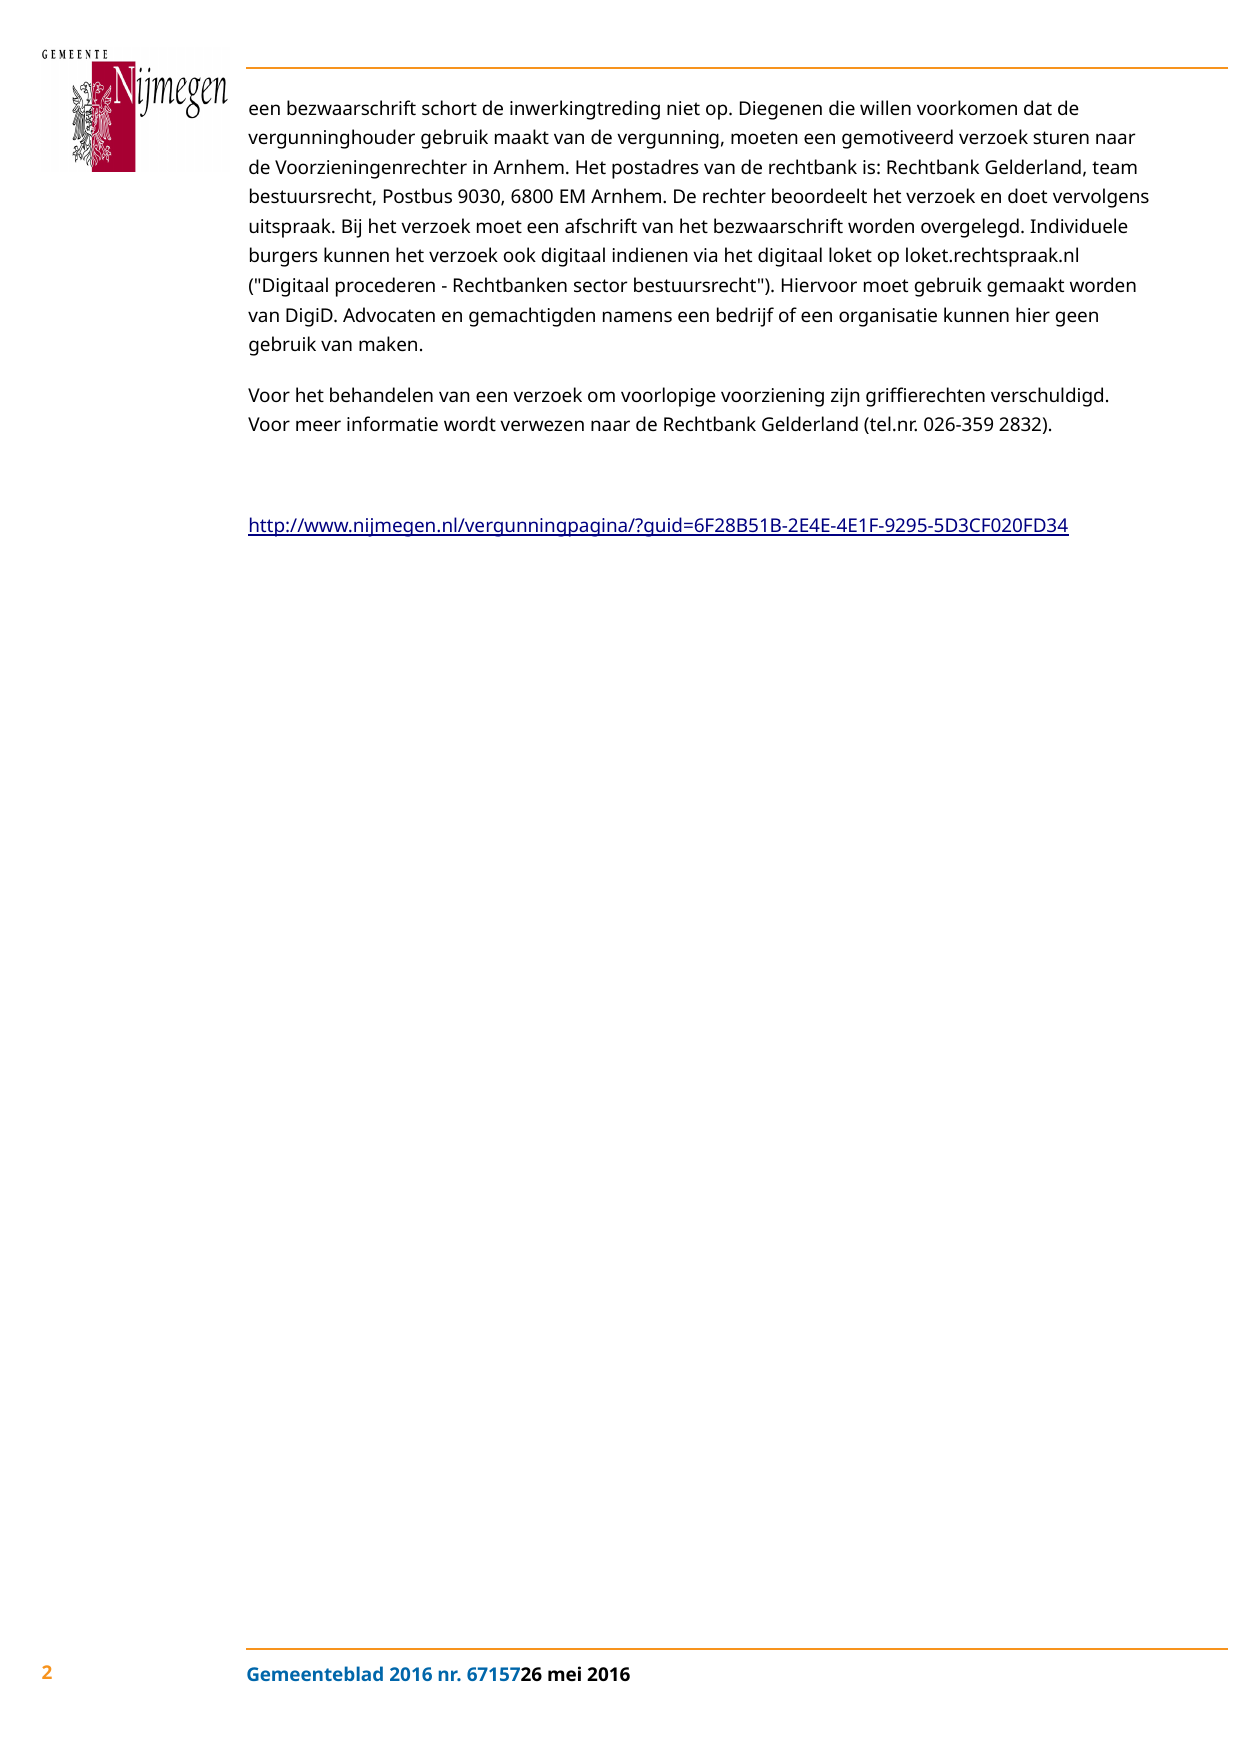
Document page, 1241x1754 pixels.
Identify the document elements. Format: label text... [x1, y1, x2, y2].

picture [41, 47, 231, 172]
text een bezwaarschrift schort de inwerkingtreding niet op. Diegenen die willen voorkomen dat de vergunninghouder gebruik maakt van de vergunning, moeten een gemotiveerd verzoek sturen naar de Voorzieningenrechter in Arnhem. Het postadres van de rechtbank is: Rechtbank Gelderland, team bestuursrecht, Postbus 9030, 6800 EM Arnhem. De rechter beoordeelt het verzoek en doet vervolgens uitspraak. Bij het verzoek moet een afschrift van het bezwaarschrift worden overgelegd. Individuele burgers kunnen het verzoek ook digitaal indienen via het digitaal loket op loket.rechtspraak.nl ("Digitaal procederen - Rechtbanken sector bestuursrecht"). Hiervoor moet gebruik gemaakt worden van DigiD. Advocaten en gemachtigden namens een bedrijf of een organisatie kunnen hier geen gebruik van maken. [248, 95, 1152, 357]
text http://www.nijmegen.nl/vergunningpagina/?guid=6F28B51B-2E4E-4E1F-9295-5D3CF020FD34 [248, 512, 1152, 538]
text Voor het behandelen van een verzoek om voorlopige voorziening zijn griffierechten verschuldigd. Voor meer informatie wordt verwezen naar de Rechtbank Gelderland (tel.nr. 026-359 2832). [248, 382, 1152, 437]
